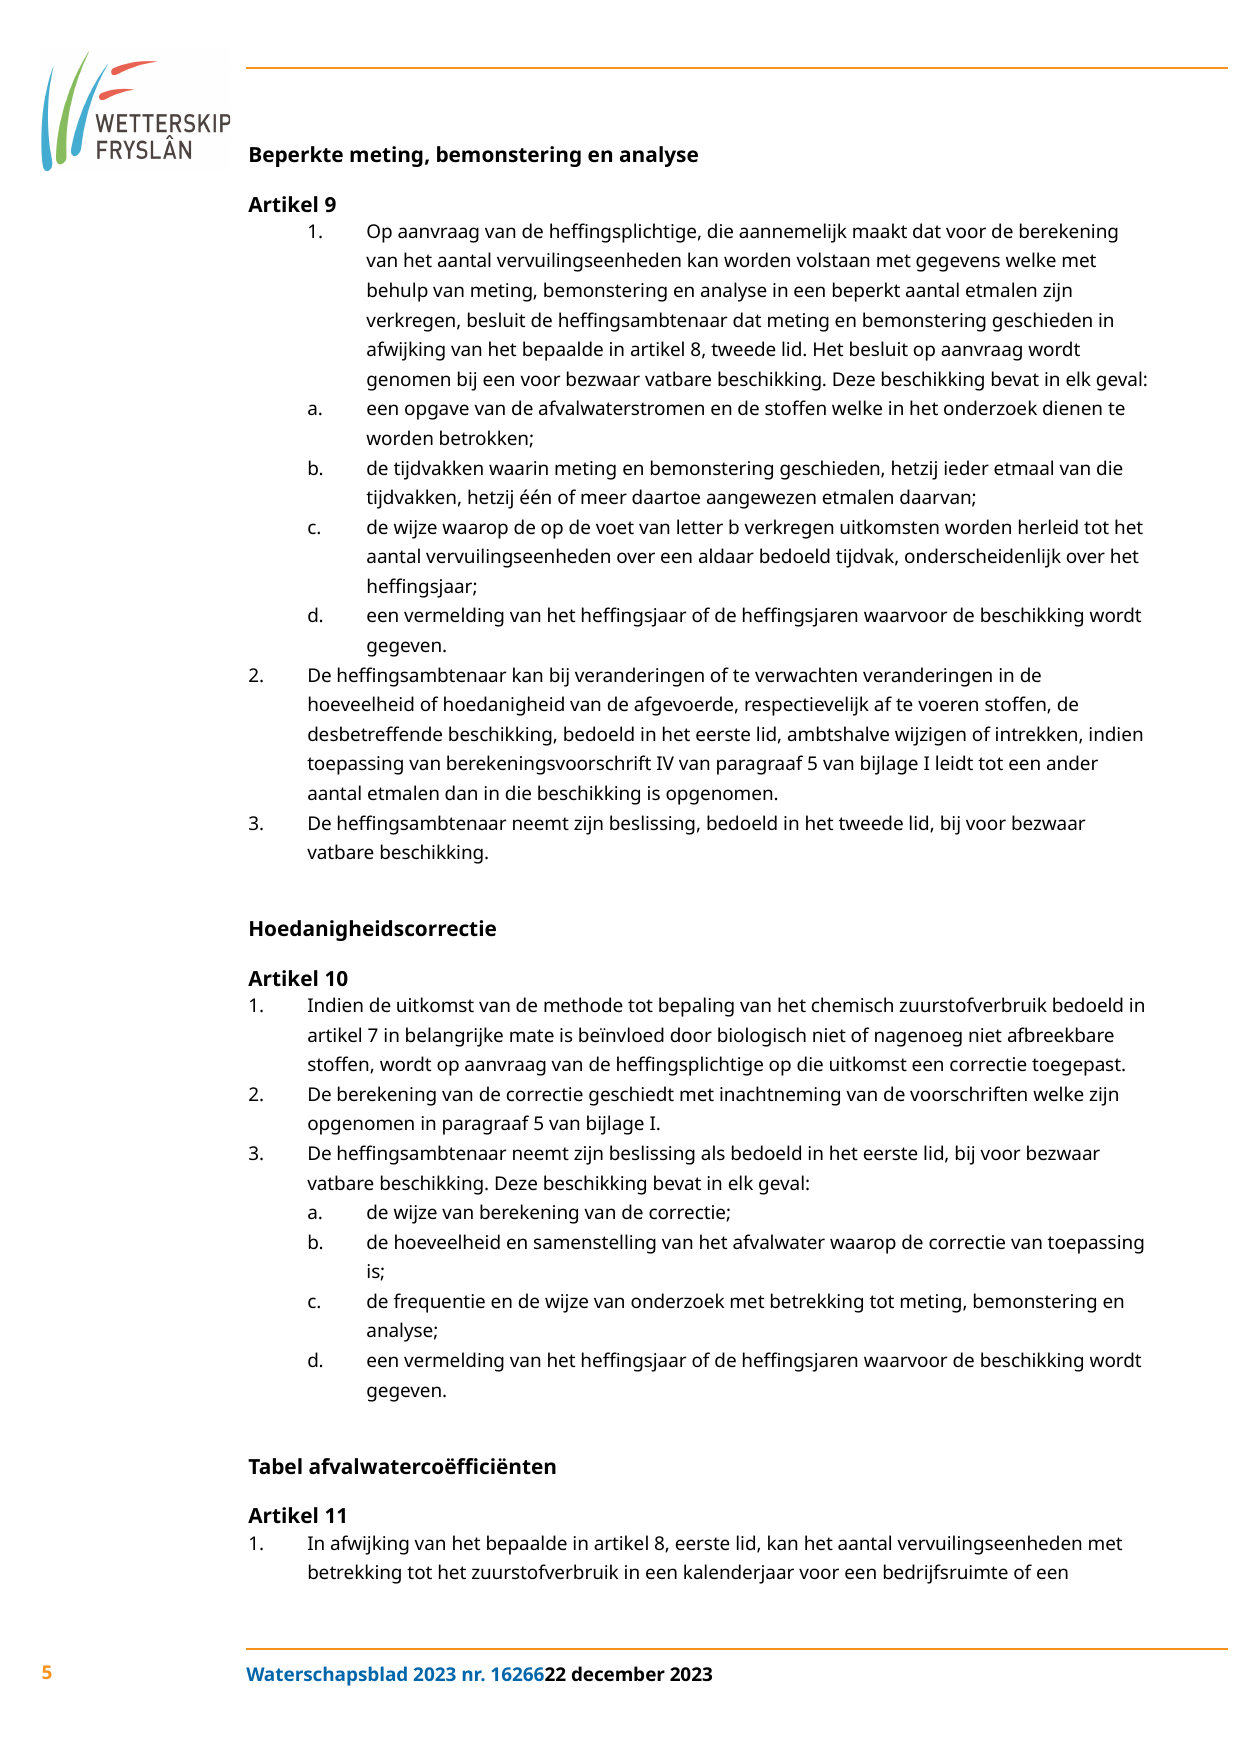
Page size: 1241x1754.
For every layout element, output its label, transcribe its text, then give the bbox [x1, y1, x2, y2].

picture [41, 47, 231, 172]
text Artikel 10 [248, 964, 1152, 992]
list een opgave van de afvalwaterstromen en de stoffen welke in het onderzoek dienen te worden betrokken; [307, 396, 1152, 451]
list In afwijking van het bepaalde in artikel 8, eerste lid, kan het aantal vervuilingseenheden met betrekking tot het zuurstofverbruik in een kalenderjaar voor een bedrijfsruimte of een [248, 1530, 1152, 1585]
list Indien de uitkomst van de methode tot bepaling van het chemisch zuurstofverbruik bedoeld in artikel 7 in belangrijke mate is beïnvloed door biologisch niet of nagenoeg niet afbreekbare stoffen, wordt op aanvraag van de heffingsplichtige op die uitkomst een correctie toegepast. [248, 992, 1152, 1077]
list De heffingsambtenaar neemt zijn beslissing, bedoeld in het tweede lid, bij voor bezwaar vatbare beschikking. [248, 810, 1152, 865]
list De heffingsambtenaar neemt zijn beslissing als bedoeld in het eerste lid, bij voor bezwaar vatbare beschikking. Deze beschikking bevat in elk geval: [248, 1140, 1152, 1196]
list de tijdvakken waarin meting en bemonstering geschieden, hetzij ieder etmaal van die tijdvakken, hetzij één of meer daartoe aangewezen etmalen daarvan; [307, 455, 1152, 510]
list een vermelding van het heffingsjaar of de heffingsjaren waarvoor de beschikking wordt gegeven. [307, 603, 1152, 658]
list de wijze waarop de op de voet van letter b verkregen uitkomsten worden herleid tot het aantal vervuilingseenheden over een aldaar bedoeld tijdvak, onderscheidenlijk over het heffingsjaar; [307, 514, 1152, 599]
list de wijze van berekening van de correctie; [307, 1199, 1152, 1225]
list De berekening van de correctie geschiedt met inachtneming van de voorschriften welke zijn opgenomen in paragraaf 5 van bijlage I. [248, 1081, 1152, 1136]
text Artikel 9 [248, 190, 1152, 218]
list de frequentie en de wijze van onderzoek met betrekking tot meting, bemonstering en analyse; [307, 1288, 1152, 1343]
list Op aanvraag van de heffingsplichtige, die aannemelijk maakt dat voor de berekening van het aantal vervuilingseenheden kan worden volstaan met gegevens welke met behulp van meting, bemonstering en analyse in een beperkt aantal etmalen zijn verkregen, besluit de heffingsambtenaar dat meting en bemonstering geschieden in afwijking van het bepaalde in artikel 8, tweede lid. Het besluit op aanvraag wordt genomen bij een voor bezwaar vatbare beschikking. Deze beschikking bevat in elk geval: [307, 218, 1152, 392]
text Artikel 11 [248, 1501, 1152, 1530]
text Beperkte meting, bemonstering en analyse [248, 140, 1152, 169]
list De heffingsambtenaar kan bij veranderingen of te verwachten veranderingen in de hoeveelheid of hoedanigheid van de afgevoerde, respectievelijk af te voeren stoffen, de desbetreffende beschikking, bedoeld in het eerste lid, ambtshalve wijzigen of intrekken, indien toepassing van berekeningsvoorschrift IV van paragraaf 5 van bijlage I leidt tot een ander aantal etmalen dan in die beschikking is opgenomen. [248, 662, 1152, 806]
text Hoedanigheidscorrectie [248, 914, 1152, 943]
text Tabel afvalwatercoëfficiënten [248, 1452, 1152, 1481]
list de hoeveelheid en samenstelling van het afvalwater waarop de correctie van toepassing is; [307, 1229, 1152, 1284]
list een vermelding van het heffingsjaar of de heffingsjaren waarvoor de beschikking wordt gegeven. [307, 1347, 1152, 1403]
